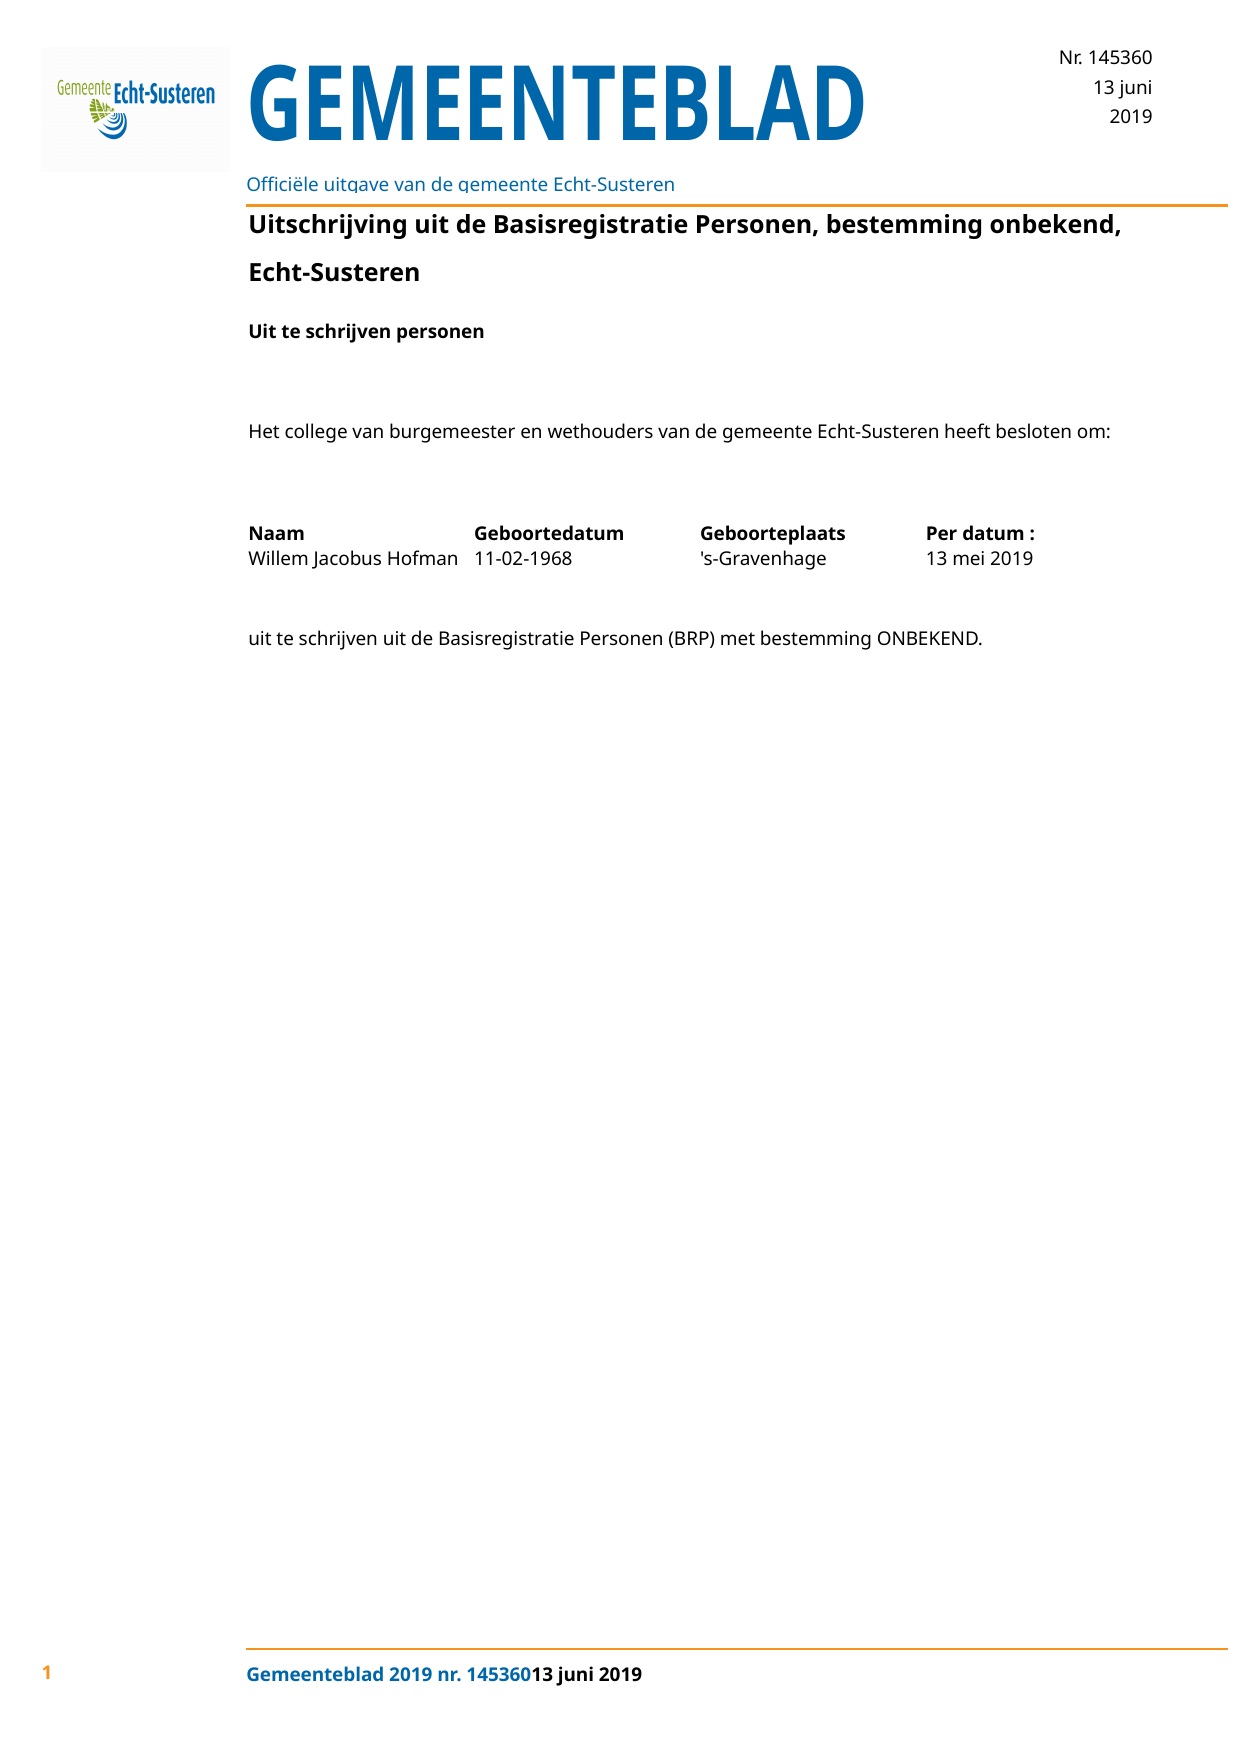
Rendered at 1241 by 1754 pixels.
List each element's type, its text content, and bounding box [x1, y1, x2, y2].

text uit te schrijven uit de Basisregistratie Personen (BRP) met bestemming ONBEKEND. [248, 625, 1152, 651]
table_header Naam [248, 520, 474, 545]
table_cell 's-Gravenhage [700, 545, 926, 571]
table_cell 11-02-1968 [474, 545, 700, 571]
text Het college van burgemeester en wethouders van de gemeente Echt-Susteren heeft besloten om: [248, 419, 1152, 444]
table_header Geboorteplaats [700, 520, 926, 545]
text Uitschrijving uit de Basisregistratie Personen, bestemming onbekend, Echt-Susteren [248, 207, 1152, 288]
table_cell Willem Jacobus Hofman [248, 545, 474, 571]
picture [41, 47, 231, 172]
table_header Geboortedatum [474, 520, 700, 545]
text Uit te schrijven personen [248, 318, 1152, 344]
table_header Per datum : [926, 520, 1152, 545]
table_cell 13 mei 2019 [926, 545, 1152, 571]
